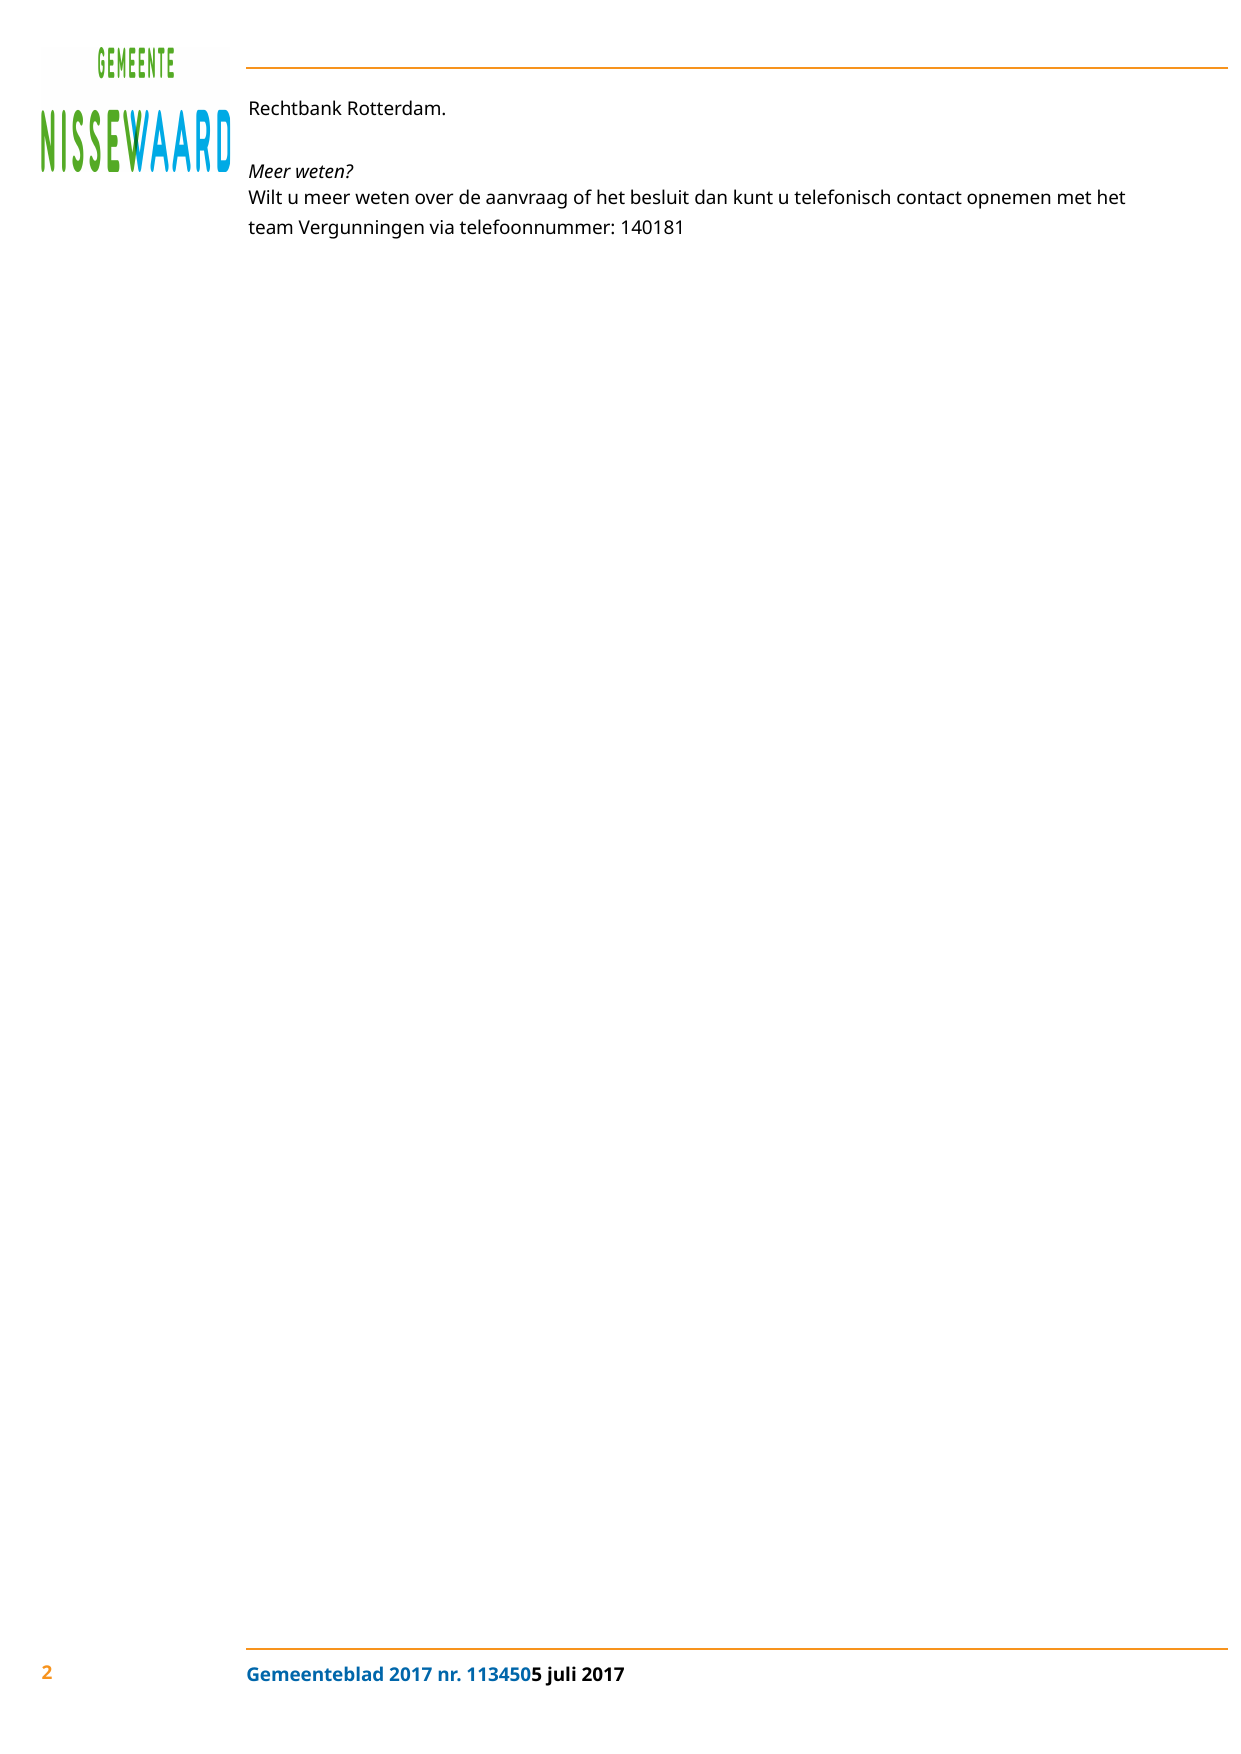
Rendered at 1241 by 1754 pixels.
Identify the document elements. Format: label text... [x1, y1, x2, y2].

picture [154, 157, 165, 172]
picture [176, 157, 187, 172]
picture [222, 122, 227, 160]
text Rechtbank Rotterdam. [248, 95, 1152, 121]
picture [200, 151, 206, 172]
text Meer weten? [248, 159, 1152, 184]
text Wilt u meer weten over de aanvraag of het besluit dan kunt u telefonisch contact opnemen met het team Vergunningen via telefoonnummer: 140181 [248, 184, 1152, 240]
picture [201, 122, 206, 138]
picture [41, 47, 231, 172]
